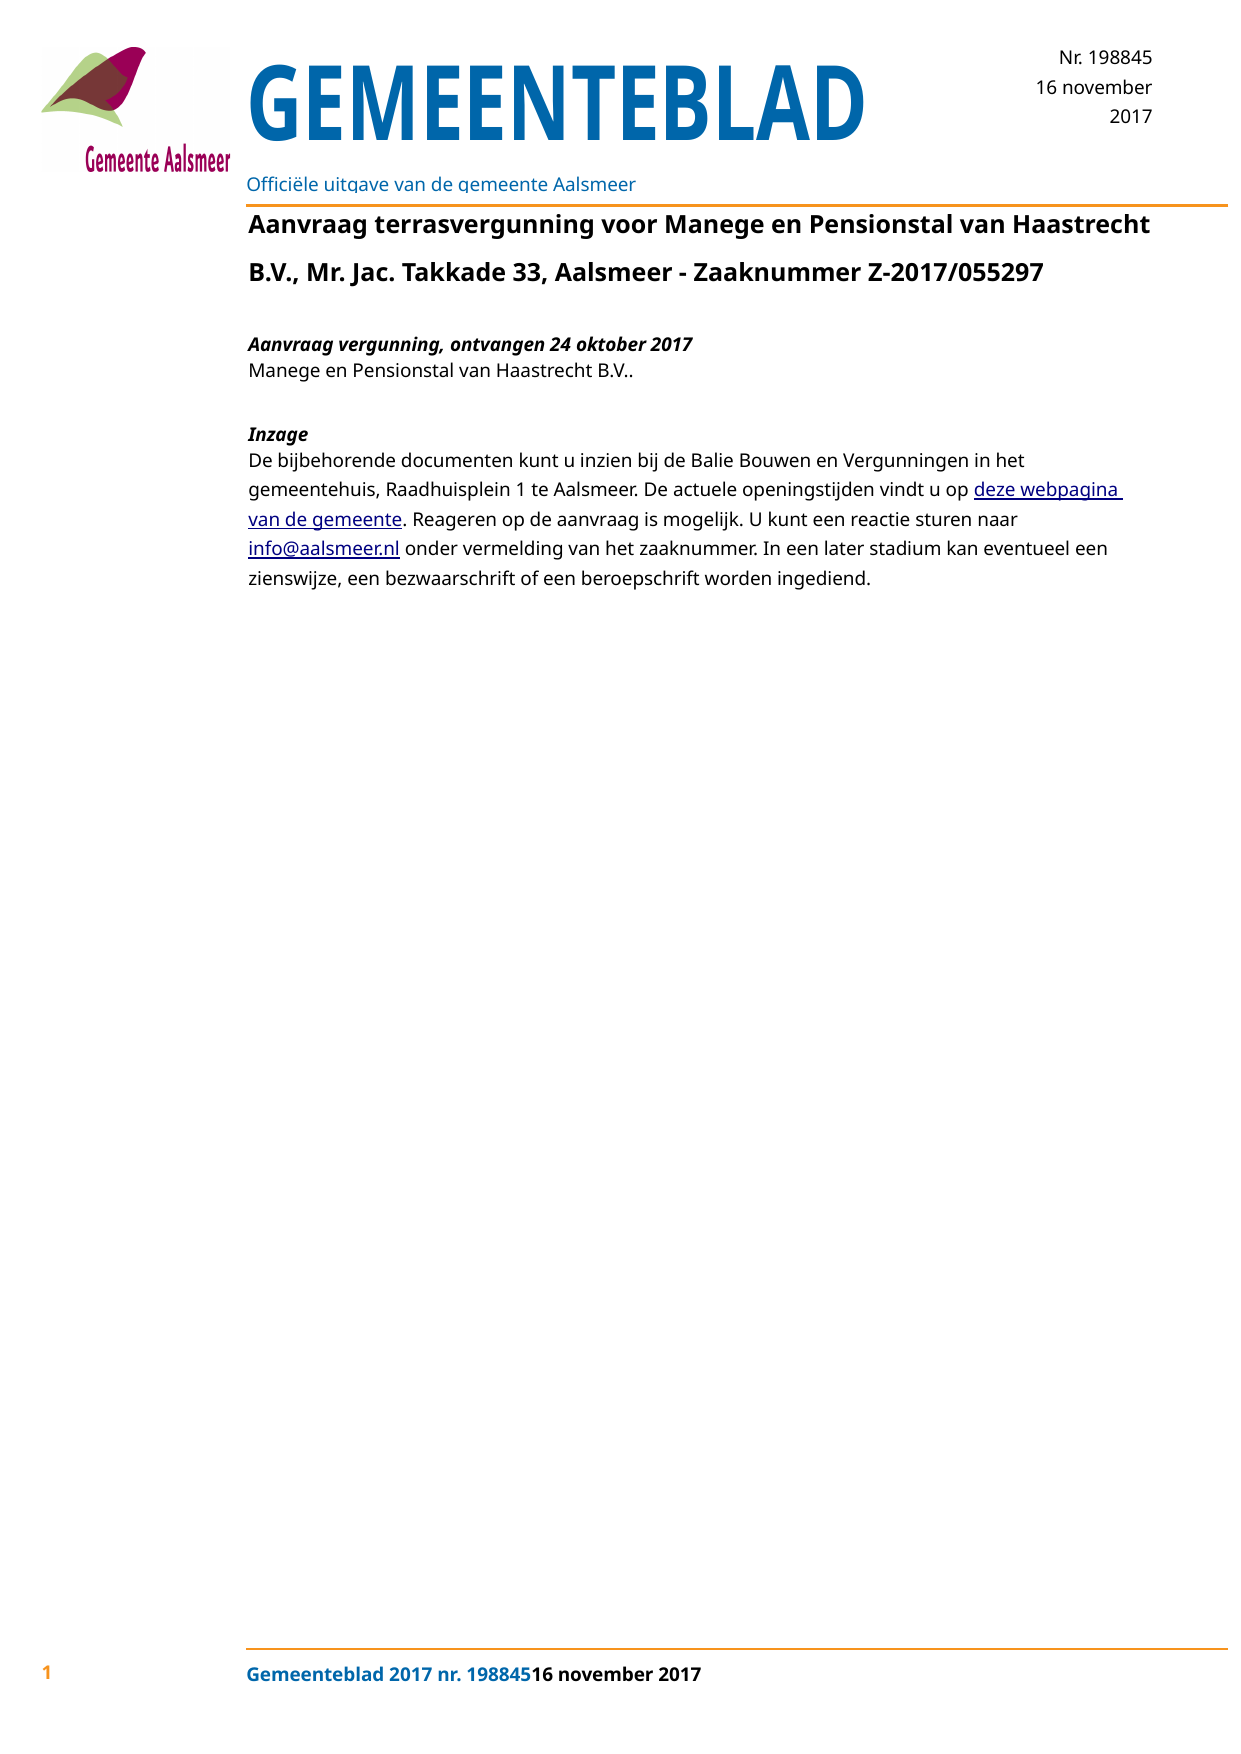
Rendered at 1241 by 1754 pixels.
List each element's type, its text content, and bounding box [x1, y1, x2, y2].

text Aanvraag terrasvergunning voor Manege en Pensionstal van Haastrecht B.V., Mr. Jac. Takkade 33, Aalsmeer - Zaaknummer Z-2017/055297 [248, 207, 1152, 288]
text Aanvraag vergunning, ontvangen 24 oktober 2017 [248, 331, 1152, 357]
text Inzage [248, 421, 1152, 447]
text De bijbehorende documenten kunt u inzien bij de Balie Bouwen en Vergunningen in het gemeentehuis, Raadhuisplein 1 te Aalsmeer. De actuele openingstijden vindt u op deze webpagina van de gemeente. Reageren op de aanvraag is mogelijk. U kunt een reactie sturen naar info@aalsmeer.nl onder vermelding van het zaaknummer. In een later stadium kan eventueel een zienswijze, een bezwaarschrift of een beroepschrift worden ingediend. [248, 447, 1152, 591]
picture [41, 47, 231, 172]
text Manege en Pensionstal van Haastrecht B.V.. [248, 357, 1152, 383]
text ​ [248, 616, 1152, 641]
